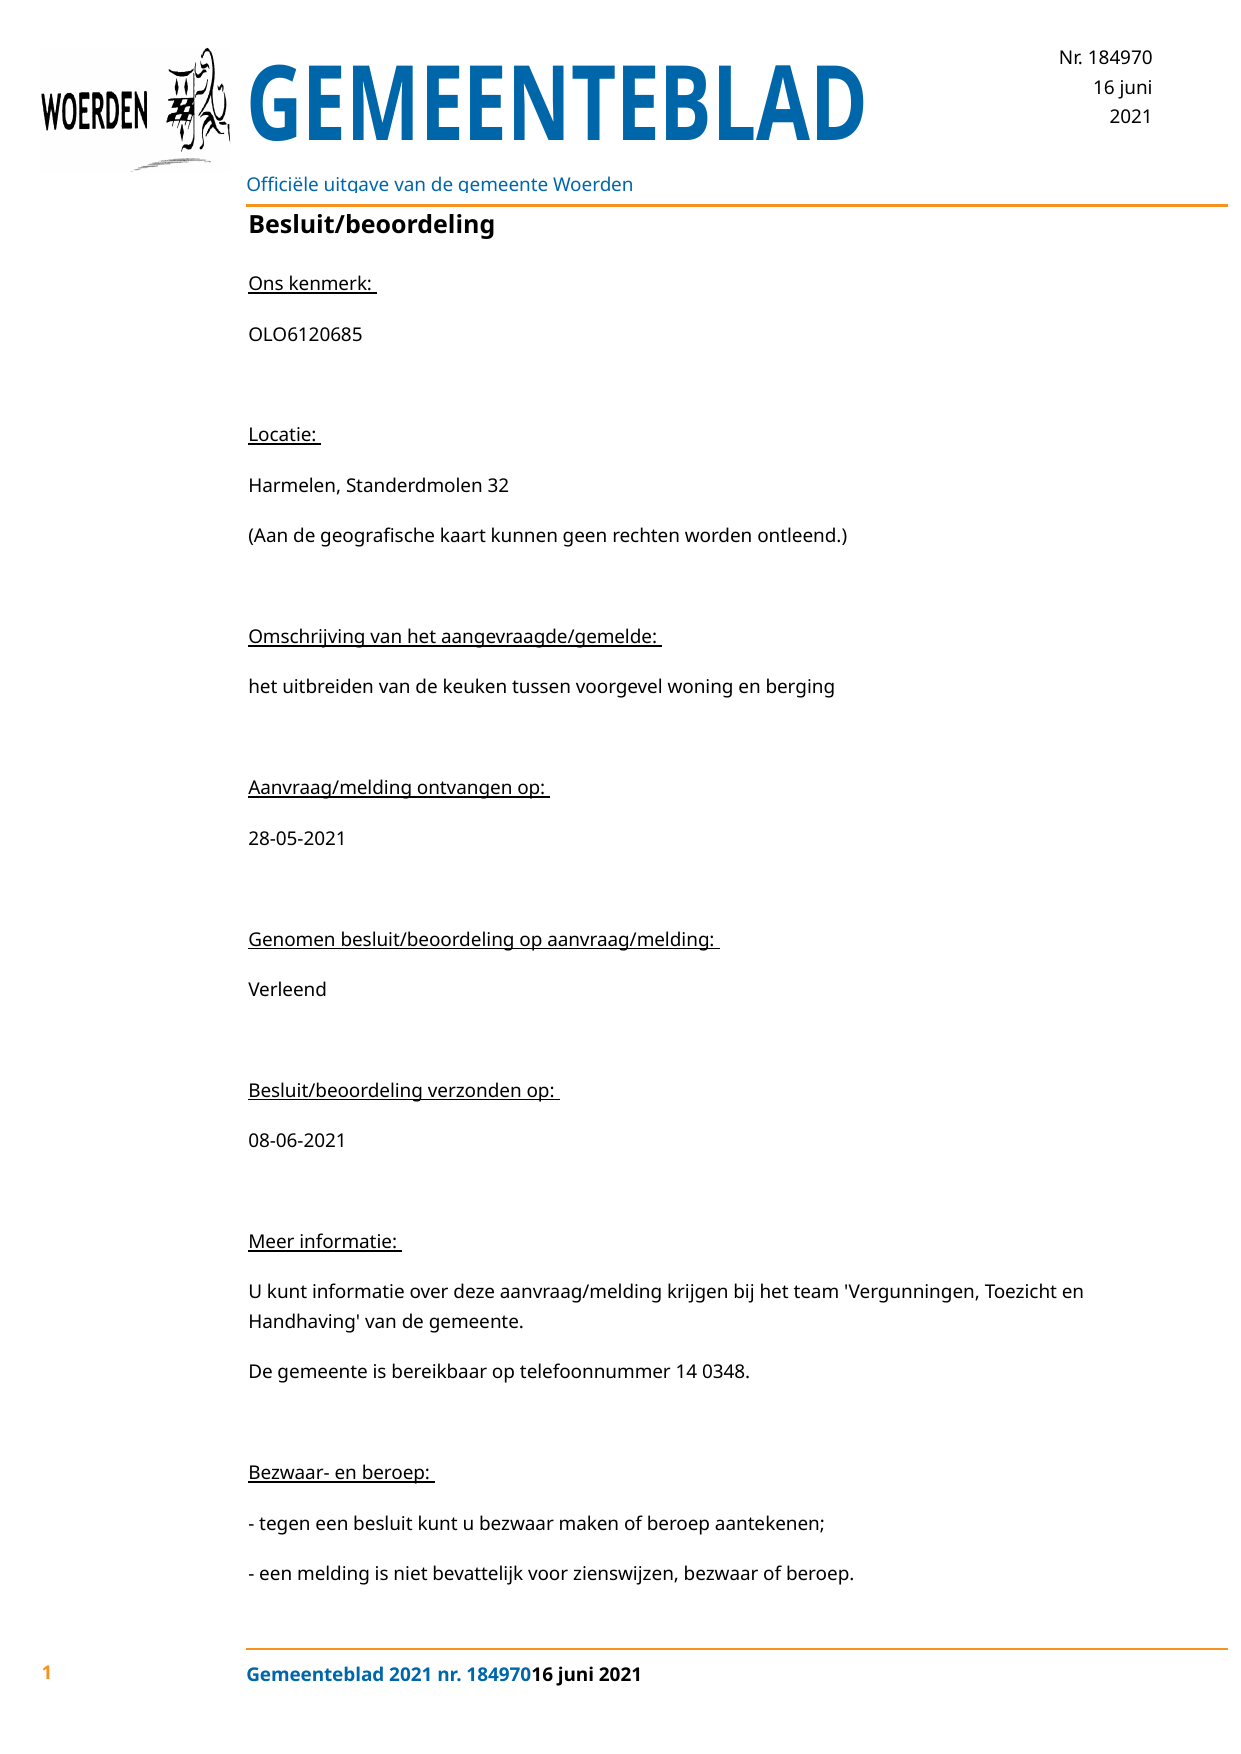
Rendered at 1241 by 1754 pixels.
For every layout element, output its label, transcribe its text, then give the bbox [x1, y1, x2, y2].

text Omschrijving van het aangevraagde/gemelde: [248, 623, 1152, 649]
text - een melding is niet bevattelijk voor zienswijzen, bezwaar of beroep. [248, 1560, 1152, 1586]
picture [41, 47, 231, 172]
text De gemeente is bereikbaar op telefoonnummer 14 0348. [248, 1359, 1152, 1384]
text Besluit/beoordeling [248, 207, 1152, 241]
text (Aan de geografische kaart kunnen geen rechten worden ontleend.) [248, 522, 1152, 548]
text Locatie: [248, 422, 1152, 447]
text 28-05-2021 [248, 825, 1152, 851]
text Ons kenmerk: [248, 270, 1152, 296]
text Harmelen, Standerdmolen 32 [248, 472, 1152, 498]
text Besluit/beoordeling verzonden op: [248, 1077, 1152, 1103]
text 08-06-2021 [248, 1127, 1152, 1153]
text het uitbreiden van de keuken tussen voorgevel woning en berging [248, 674, 1152, 699]
text Genomen besluit/beoordeling op aanvraag/melding: [248, 926, 1152, 951]
text - tegen een besluit kunt u bezwaar maken of beroep aantekenen; [248, 1510, 1152, 1536]
text Meer informatie: [248, 1228, 1152, 1254]
text Verleend [248, 976, 1152, 1002]
text U kunt informatie over deze aanvraag/melding krijgen bij het team 'Vergunningen, Toezicht en Handhaving' van de gemeente. [248, 1279, 1152, 1334]
text Bezwaar- en beroep: [248, 1459, 1152, 1485]
text Aanvraag/melding ontvangen op: [248, 774, 1152, 800]
text OLO6120685 [248, 321, 1152, 346]
